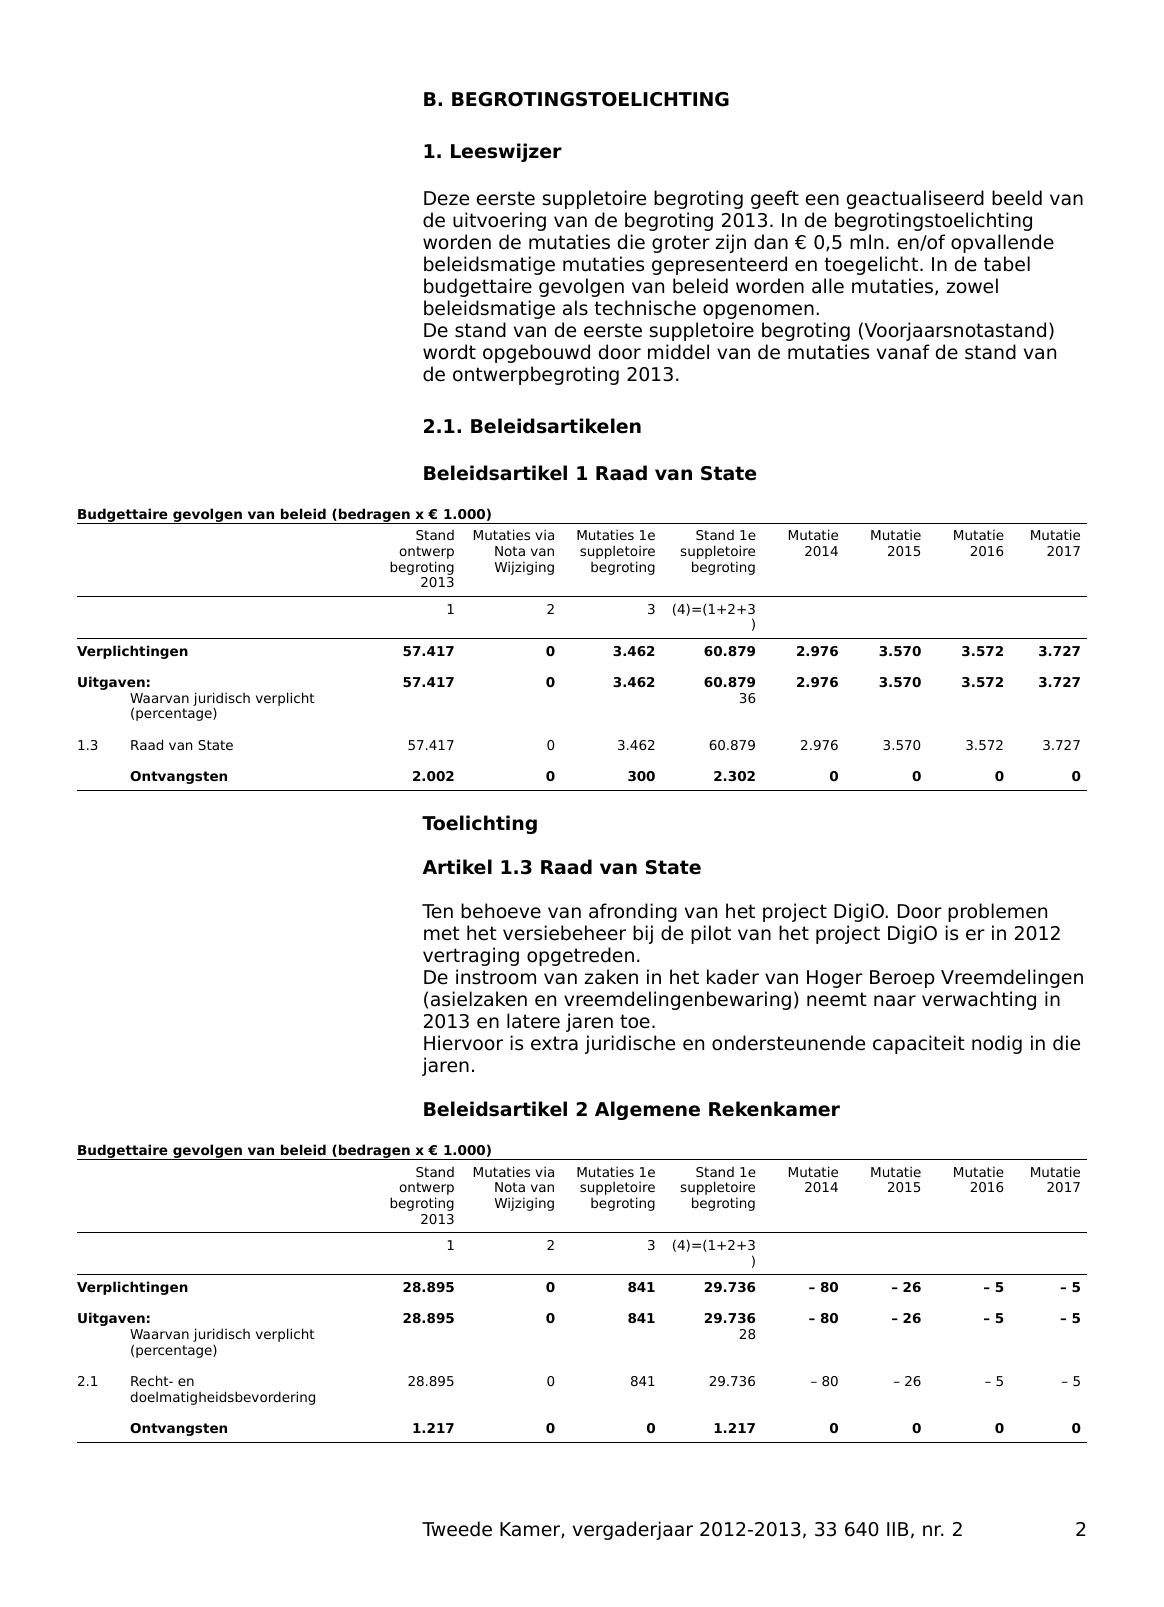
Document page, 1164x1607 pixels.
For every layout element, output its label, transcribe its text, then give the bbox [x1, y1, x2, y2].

table_cell 2.1 [77, 1374, 124, 1406]
table_cell [561, 1406, 661, 1421]
table_cell 0 [461, 1421, 561, 1442]
table_cell [1010, 1406, 1087, 1421]
table_cell [661, 1295, 762, 1311]
table_cell [845, 722, 927, 738]
table_cell 29.736 [661, 1275, 762, 1295]
table_cell [762, 1358, 844, 1374]
table_cell Mutatie 2016 [927, 1160, 1010, 1232]
table_cell 28.895 [360, 1275, 461, 1295]
table_cell 0 [927, 769, 1010, 789]
table_cell [360, 1327, 461, 1358]
table_cell [1010, 659, 1087, 675]
table_cell [461, 1358, 561, 1374]
table_cell [360, 722, 461, 738]
table_cell [927, 1295, 1010, 1311]
table_cell [360, 1358, 461, 1374]
table_cell 28.895 [360, 1311, 461, 1327]
table_cell – 80 [762, 1374, 844, 1406]
table_cell Mutatie 2017 [1010, 1160, 1087, 1232]
table_cell – 5 [927, 1374, 1010, 1406]
table_cell 2 [461, 1233, 561, 1274]
table_cell – 26 [845, 1275, 927, 1295]
table_cell [77, 1160, 124, 1232]
table_cell [927, 691, 1010, 722]
table_cell 2.302 [661, 769, 762, 789]
subtitle Beleidsartikel 1 Raad van State [422, 463, 1087, 485]
table_cell 1.3 [77, 738, 124, 753]
table_cell Mutaties via Nota van Wijziging [461, 524, 561, 596]
table_cell [927, 1327, 1010, 1358]
table_cell 0 [461, 1275, 561, 1295]
table_cell [461, 722, 561, 738]
table_cell – 80 [762, 1311, 844, 1327]
table_cell [762, 691, 844, 722]
table_cell [561, 691, 661, 722]
subtitle 1. Leeswijzer [422, 141, 1087, 163]
table_cell 2.002 [360, 769, 461, 789]
table_cell [1010, 1358, 1087, 1374]
table_cell [661, 659, 762, 675]
table_cell [1010, 1233, 1087, 1274]
table_cell [845, 659, 927, 675]
table_cell Mutatie 2014 [762, 524, 844, 596]
table_cell [762, 1295, 844, 1311]
table_cell [661, 722, 762, 738]
table_cell 300 [561, 769, 661, 789]
table_cell [561, 659, 661, 675]
table_cell [461, 754, 561, 769]
table_cell [845, 1233, 927, 1274]
table_cell [561, 1358, 661, 1374]
table_cell [124, 659, 360, 675]
table_cell – 5 [1010, 1374, 1087, 1406]
table_cell 0 [1010, 1421, 1087, 1442]
table_cell 0 [845, 1421, 927, 1442]
table_cell [762, 1233, 844, 1274]
table_cell [927, 659, 1010, 675]
table_cell 3 [561, 1233, 661, 1274]
table_cell 0 [561, 1421, 661, 1442]
table_cell [661, 1358, 762, 1374]
table_cell 3.727 [1010, 639, 1087, 659]
table_cell 0 [762, 769, 844, 789]
table_cell 60.879 [661, 738, 762, 753]
table_cell – 5 [1010, 1275, 1087, 1295]
table_cell [845, 1327, 927, 1358]
table_cell 3.570 [845, 639, 927, 659]
text De instroom van zaken in het kader van Hoger Beroep Vreemdelingen (asielzaken en vreemdelingenbewaring) neemt naar verwachting in 2013 en latere jaren toe. [422, 967, 1087, 1033]
table_cell [77, 1358, 124, 1374]
table_cell 0 [1010, 769, 1087, 789]
table_cell [77, 1327, 124, 1358]
table_cell 0 [845, 769, 927, 789]
table_cell [461, 691, 561, 722]
table_cell 60.879 [661, 675, 762, 691]
table_cell Mutaties via Nota van Wijziging [461, 1160, 561, 1232]
table_cell – 26 [845, 1374, 927, 1406]
table_cell [77, 597, 124, 638]
table_cell [461, 1295, 561, 1311]
table_cell [1010, 754, 1087, 769]
table_cell Ontvangsten [124, 769, 360, 789]
table_cell 2.976 [762, 675, 844, 691]
table_cell [461, 1406, 561, 1421]
table_cell Verplichtingen [77, 1275, 360, 1295]
table_cell [927, 597, 1010, 638]
table_cell [124, 597, 360, 638]
table_cell [1010, 1295, 1087, 1311]
table_cell Raad van State [124, 738, 360, 753]
table_cell Recht- en doelmatigheidsbevordering [124, 1374, 360, 1406]
table_cell [927, 1233, 1010, 1274]
table_cell [927, 722, 1010, 738]
table_cell Mutatie 2014 [762, 1160, 844, 1232]
table_cell 29.736 [661, 1311, 762, 1327]
table_cell 0 [461, 1374, 561, 1406]
table_cell [124, 1406, 360, 1421]
table_cell [762, 1406, 844, 1421]
table_cell [845, 1406, 927, 1421]
table_cell [124, 1358, 360, 1374]
table_cell [360, 754, 461, 769]
table_cell [77, 524, 124, 596]
table_cell [561, 1327, 661, 1358]
table_cell Mutatie 2015 [845, 524, 927, 596]
text Ten behoeve van afronding van het project DigiO. Door problemen met het versiebeheer bij de pilot van het project DigiO is er in 2012 vertraging opgetreden. [422, 901, 1087, 967]
table_cell 57.417 [360, 738, 461, 753]
table_cell 3.462 [561, 738, 661, 753]
table_cell [1010, 597, 1087, 638]
table_cell [77, 659, 124, 675]
table_cell Mutatie 2015 [845, 1160, 927, 1232]
table_cell [561, 1295, 661, 1311]
table_cell 2 [461, 597, 561, 638]
table_cell 0 [461, 1311, 561, 1327]
table_cell [661, 1406, 762, 1421]
table_cell [360, 1406, 461, 1421]
table_cell 841 [561, 1275, 661, 1295]
table_cell [77, 769, 124, 789]
table_cell 3.572 [927, 675, 1010, 691]
table_cell 29.736 [661, 1374, 762, 1406]
table_cell 3.462 [561, 639, 661, 659]
table_cell Uitgaven: [77, 675, 360, 691]
table_cell [124, 1160, 360, 1232]
table_cell [1010, 722, 1087, 738]
table_cell 3.462 [561, 675, 661, 691]
table_header Budgettaire gevolgen van beleid (bedragen x € 1.000) [77, 1143, 1087, 1159]
text Hiervoor is extra juridische en ondersteunende capaciteit nodig in die jaren. [422, 1033, 1087, 1077]
table_cell [77, 1233, 124, 1274]
table_cell [927, 1358, 1010, 1374]
table_cell 57.417 [360, 639, 461, 659]
table_cell [124, 1233, 360, 1274]
table_cell [762, 1327, 844, 1358]
subtitle Toelichting [422, 813, 1087, 835]
table_cell 3 [561, 597, 661, 638]
table_cell [845, 597, 927, 638]
table_cell [1010, 1327, 1087, 1358]
table_cell [927, 754, 1010, 769]
table_cell – 5 [927, 1311, 1010, 1327]
table_cell [461, 659, 561, 675]
table_cell [124, 754, 360, 769]
table_cell 1 [360, 597, 461, 638]
table_cell [561, 754, 661, 769]
table_cell – 26 [845, 1311, 927, 1327]
table_cell [77, 1421, 124, 1442]
table_cell Waarvan juridisch verplicht (percentage) [124, 1327, 360, 1358]
table_cell [845, 1358, 927, 1374]
table_cell [77, 722, 124, 738]
table_cell (4)=(1+2+3) [661, 1233, 762, 1274]
table_cell Ontvangsten [124, 1421, 360, 1442]
table_cell 1.217 [661, 1421, 762, 1442]
table_cell 60.879 [661, 639, 762, 659]
table_cell 3.727 [1010, 675, 1087, 691]
table_cell 3.572 [927, 738, 1010, 753]
table_cell Uitgaven: [77, 1311, 360, 1327]
table_header Budgettaire gevolgen van beleid (bedragen x € 1.000) [77, 507, 1087, 522]
table_cell [927, 1406, 1010, 1421]
table_cell [762, 754, 844, 769]
table_cell Stand 1e suppletoire begroting [661, 1160, 762, 1232]
table_cell [77, 754, 124, 769]
table_cell [1010, 691, 1087, 722]
table_cell [124, 1295, 360, 1311]
table_cell – 80 [762, 1275, 844, 1295]
table_cell [561, 722, 661, 738]
table_cell (4)=(1+2+3) [661, 597, 762, 638]
table_cell 3.570 [845, 738, 927, 753]
table_cell – 5 [927, 1275, 1010, 1295]
text De stand van de eerste suppletoire begroting (Voorjaarsnotastand) wordt opgebouwd door middel van de mutaties vanaf de stand van de ontwerpbegroting 2013. [422, 320, 1087, 386]
table_cell Stand ontwerp begroting 2013 [360, 1160, 461, 1232]
table_cell [360, 659, 461, 675]
text Deze eerste suppletoire begroting geeft een geactualiseerd beeld van de uitvoering van de begroting 2013. In de begrotingstoelichting worden de mutaties die groter zijn dan € 0,5 mln. en/of opvallende beleidsmatige mutaties gepresenteerd en toegelicht. In de tabel budgettaire gevolgen van beleid worden alle mutaties, zowel beleidsmatige als technische opgenomen. [422, 188, 1087, 320]
table_cell [77, 1295, 124, 1311]
subtitle Artikel 1.3 Raad van State [422, 857, 1087, 879]
table_cell 1 [360, 1233, 461, 1274]
table_cell Mutatie 2016 [927, 524, 1010, 596]
table_cell [360, 1295, 461, 1311]
table_cell [762, 722, 844, 738]
table_cell Mutaties 1e suppletoire begroting [561, 524, 661, 596]
table_cell [124, 524, 360, 596]
table_cell 28.895 [360, 1374, 461, 1406]
table_cell [845, 754, 927, 769]
table_cell 3.572 [927, 639, 1010, 659]
table_cell 36 [661, 691, 762, 722]
table_cell Stand ontwerp begroting 2013 [360, 524, 461, 596]
table_cell [124, 722, 360, 738]
table_cell 0 [762, 1421, 844, 1442]
table_cell 0 [461, 639, 561, 659]
table_cell 2.976 [762, 639, 844, 659]
table_cell 0 [461, 738, 561, 753]
table_cell 2.976 [762, 738, 844, 753]
table_cell – 5 [1010, 1311, 1087, 1327]
table_cell 0 [927, 1421, 1010, 1442]
table_cell 841 [561, 1374, 661, 1406]
table_cell Mutatie 2017 [1010, 524, 1087, 596]
table_cell 57.417 [360, 675, 461, 691]
table_cell [360, 691, 461, 722]
subtitle 2.1. Beleidsartikelen [422, 416, 1087, 438]
table_cell [77, 1406, 124, 1421]
table_cell 3.727 [1010, 738, 1087, 753]
table_cell Stand 1e suppletoire begroting [661, 524, 762, 596]
table_cell 0 [461, 675, 561, 691]
table_cell [762, 597, 844, 638]
subtitle Beleidsartikel 2 Algemene Rekenkamer [422, 1099, 1087, 1121]
table_cell 28 [661, 1327, 762, 1358]
table_cell Mutaties 1e suppletoire begroting [561, 1160, 661, 1232]
table_cell Waarvan juridisch verplicht (percentage) [124, 691, 360, 722]
table_cell [762, 659, 844, 675]
table_cell 841 [561, 1311, 661, 1327]
table_cell 3.570 [845, 675, 927, 691]
table_cell [845, 691, 927, 722]
table_cell 0 [461, 769, 561, 789]
table_cell 1.217 [360, 1421, 461, 1442]
table_cell [461, 1327, 561, 1358]
subtitle B. BEGROTINGSTOELICHTING [422, 89, 1087, 111]
table_cell [77, 691, 124, 722]
table_cell Verplichtingen [77, 639, 360, 659]
table_cell [661, 754, 762, 769]
table_cell [845, 1295, 927, 1311]
